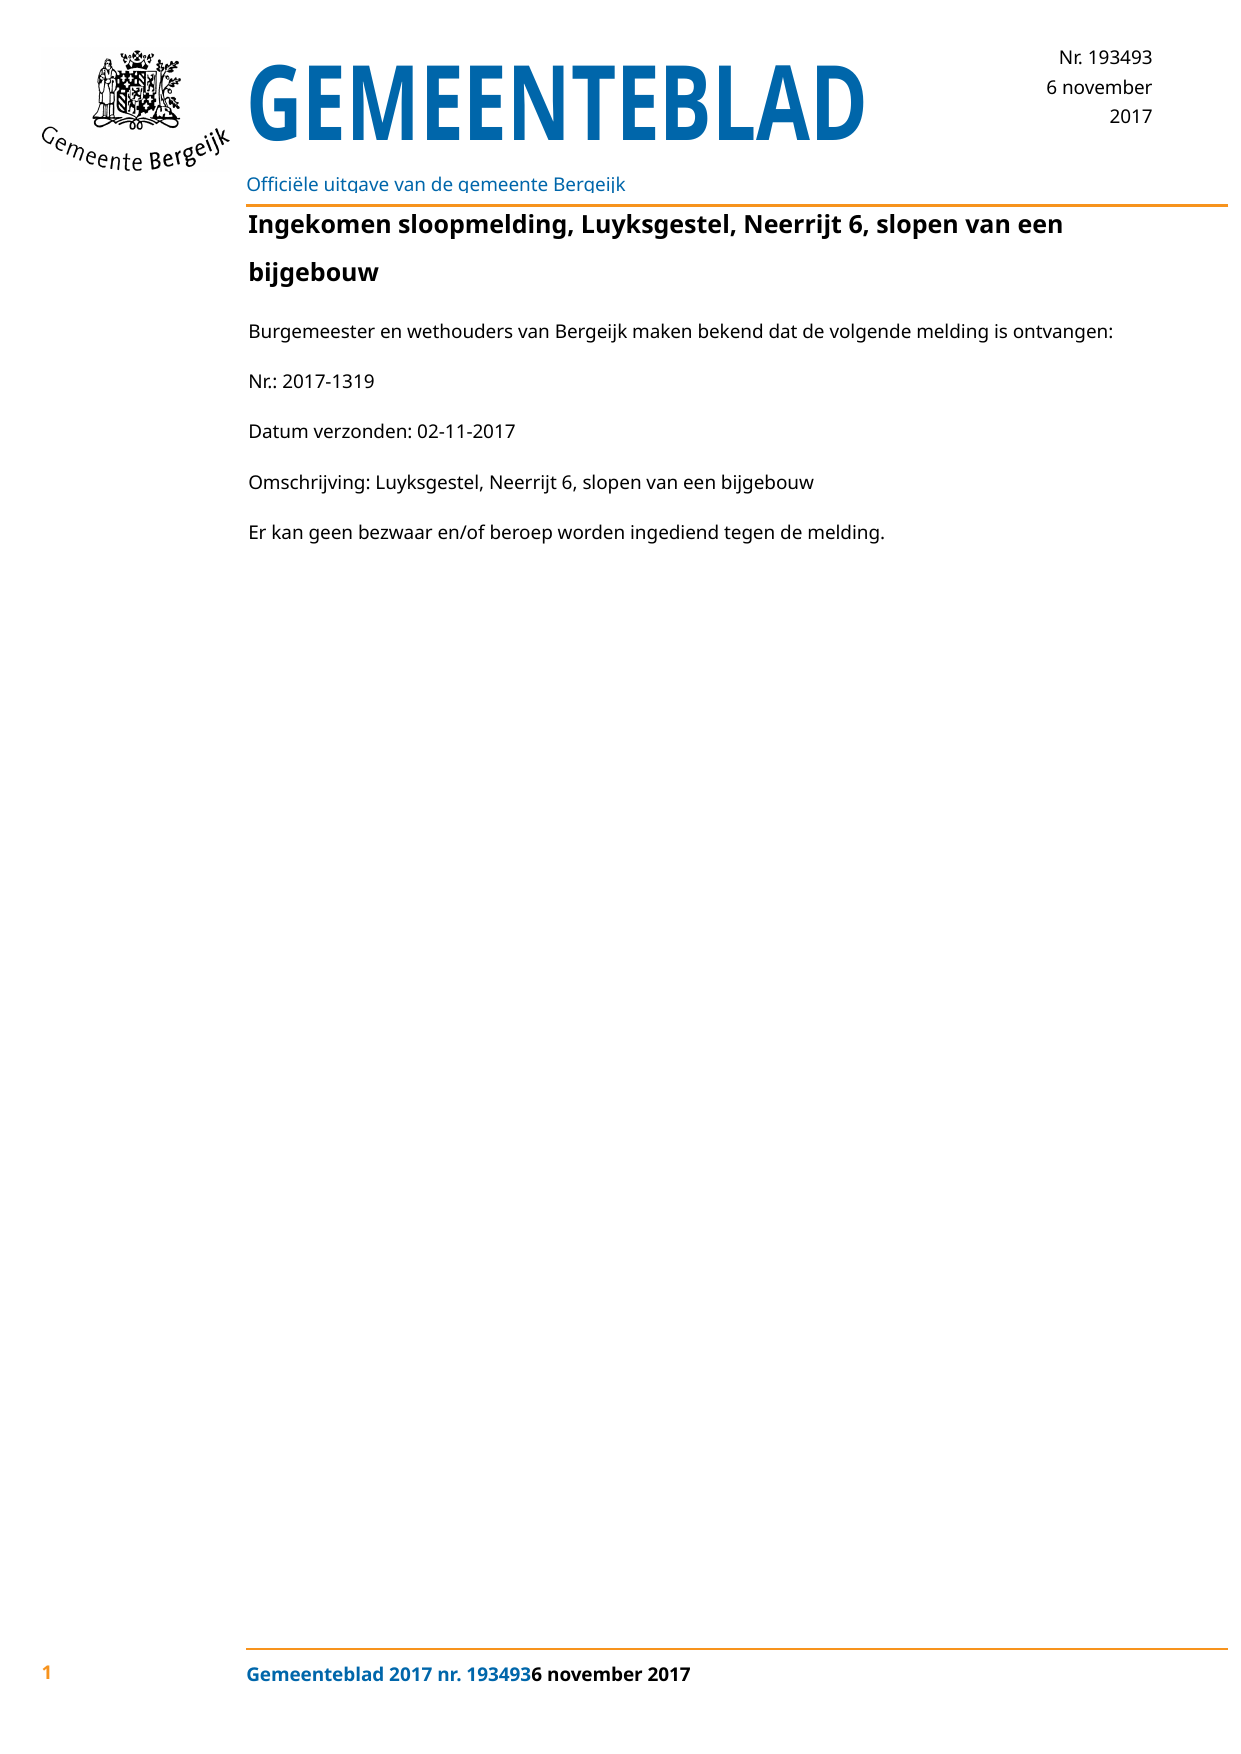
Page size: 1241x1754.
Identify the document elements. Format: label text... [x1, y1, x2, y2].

text Omschrijving: Luyksgestel, Neerrijt 6, slopen van een bijgebouw [248, 469, 1152, 495]
text Nr.: 2017-1319 [248, 368, 1152, 394]
text Burgemeester en wethouders van Bergeijk maken bekend dat de volgende melding is ontvangen: [248, 318, 1152, 344]
text Er kan geen bezwaar en/of beroep worden ingediend tegen de melding. [248, 519, 1152, 545]
text Ingekomen sloopmelding, Luyksgestel, Neerrijt 6, slopen van een bijgebouw [248, 207, 1152, 288]
text Datum verzonden: 02-11-2017 [248, 419, 1152, 444]
picture [41, 47, 231, 172]
